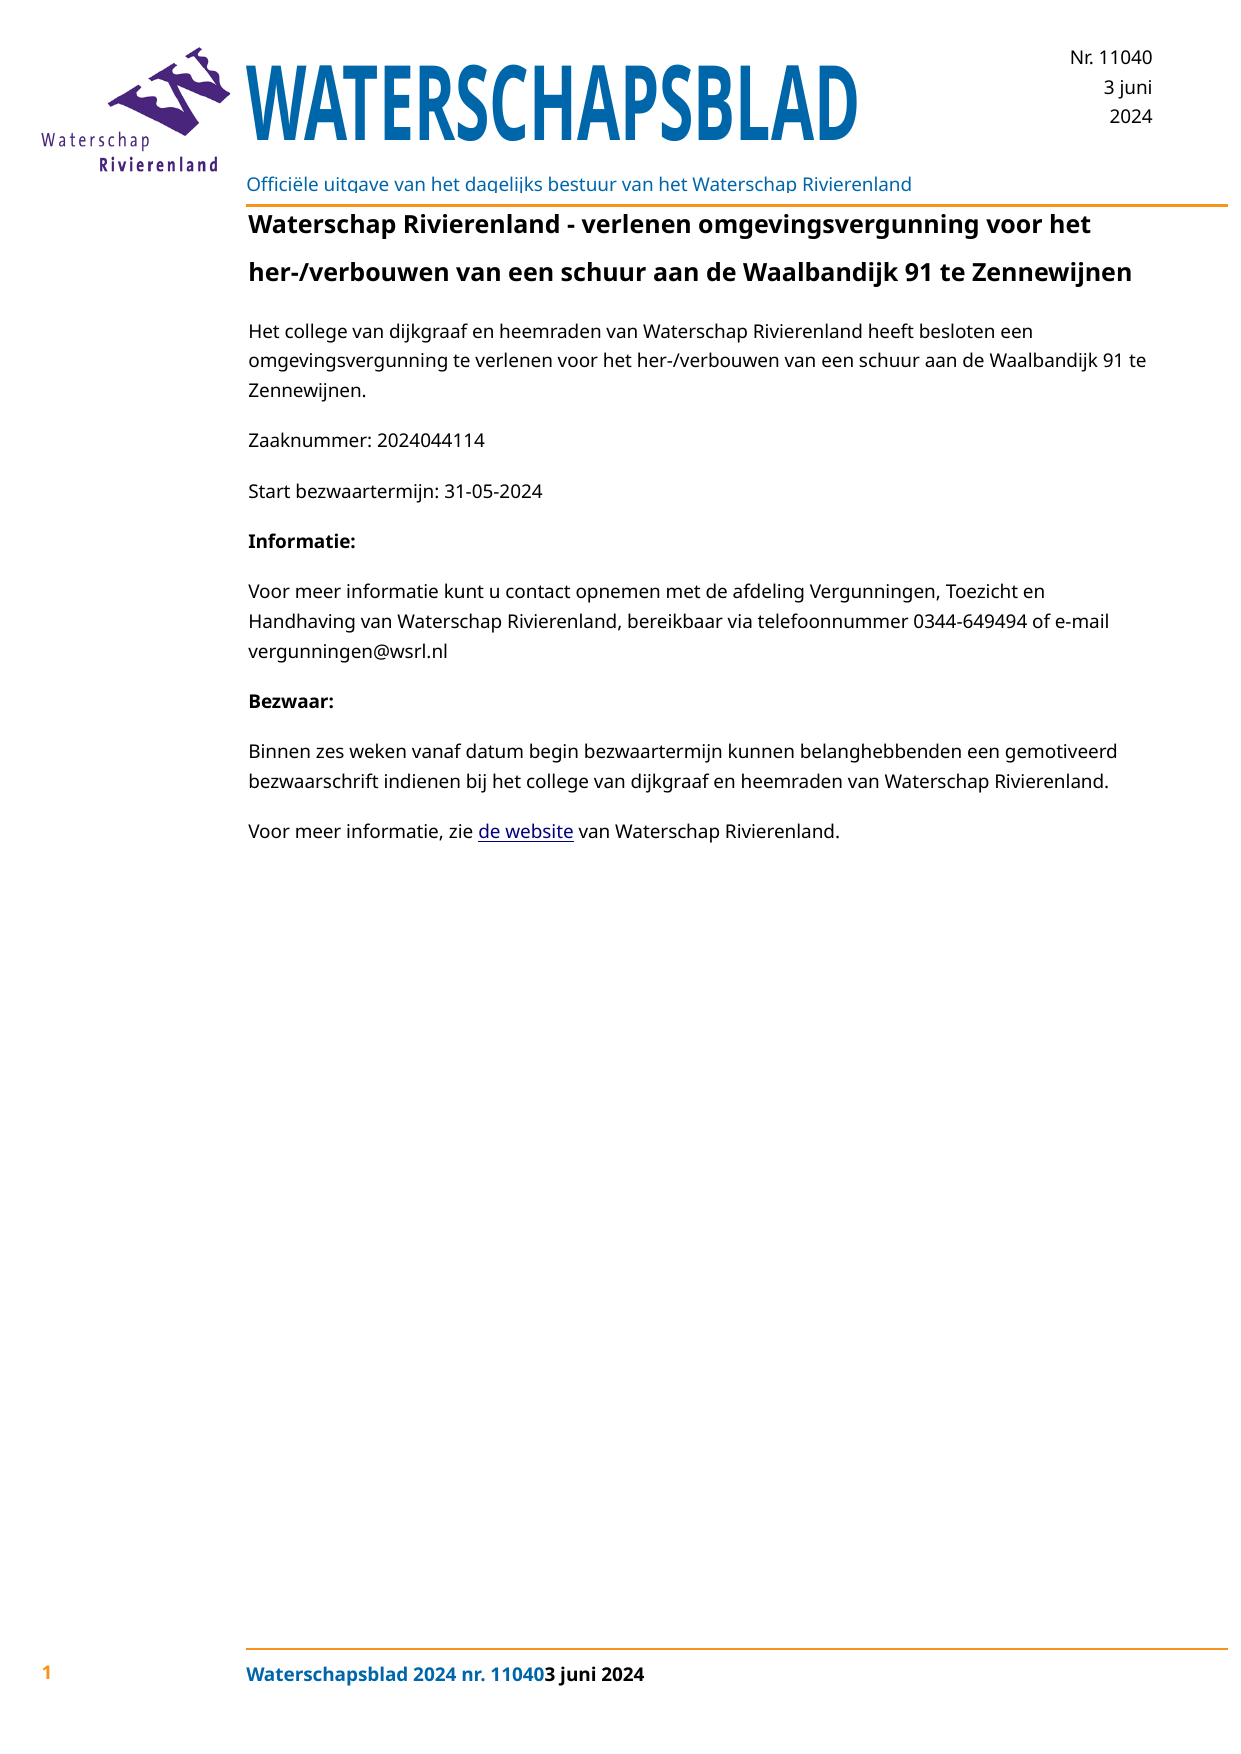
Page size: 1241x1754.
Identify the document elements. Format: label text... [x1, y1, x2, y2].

text Start bezwaartermijn: 31-05-2024 [248, 478, 1152, 504]
text Voor meer informatie kunt u contact opnemen met de afdeling Vergunningen, Toezicht en Handhaving van Waterschap Rivierenland, bereikbaar via telefoonnummer 0344-649494 of e-mail vergunningen@wsrl.nl [248, 579, 1152, 664]
picture [41, 47, 231, 172]
text Informatie: [248, 528, 1152, 554]
text Het college van dijkgraaf en heemraden van Waterschap Rivierenland heeft besloten een omgevingsvergunning te verlenen voor het her-/verbouwen van een schuur aan de Waalbandijk 91 te Zennewijnen. [248, 318, 1152, 403]
text Zaaknummer: 2024044114 [248, 427, 1152, 453]
text Bezwaar: [248, 688, 1152, 714]
text Binnen zes weken vanaf datum begin bezwaartermijn kunnen belanghebbenden een gemotiveerd bezwaarschrift indienen bij het college van dijkgraaf en heemraden van Waterschap Rivierenland. [248, 739, 1152, 794]
text Voor meer informatie, zie de website van Waterschap Rivierenland. [248, 819, 1152, 844]
text Waterschap Rivierenland - verlenen omgevingsvergunning voor het her-/verbouwen van een schuur aan de Waalbandijk 91 te Zennewijnen [248, 207, 1152, 288]
